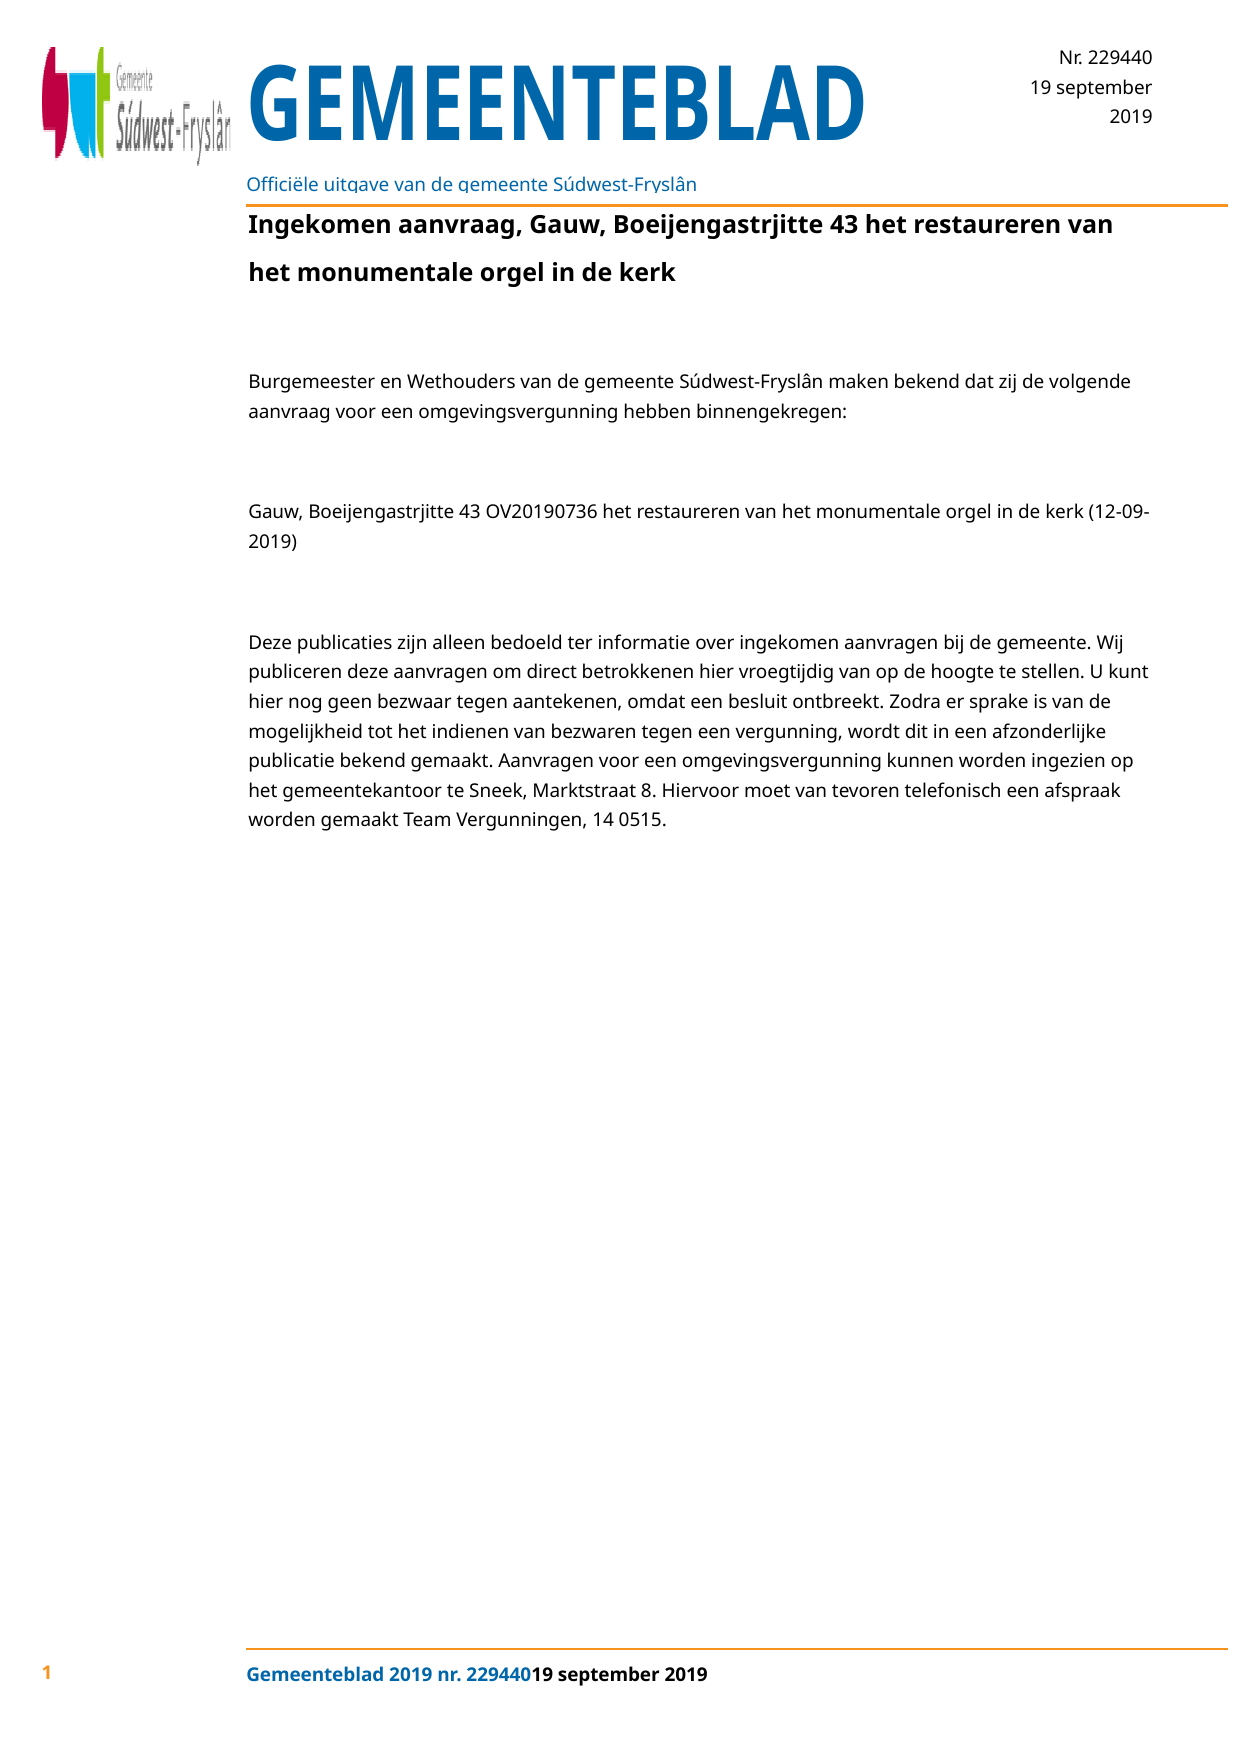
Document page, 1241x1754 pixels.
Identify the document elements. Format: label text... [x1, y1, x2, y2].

text Burgemeester en Wethouders van de gemeente Súdwest-Fryslân maken bekend dat zij de volgende aanvraag voor een omgevingsvergunning hebben binnengekregen: [248, 368, 1152, 424]
text Deze publicaties zijn alleen bedoeld ter informatie over ingekomen aanvragen bij de gemeente. Wij publiceren deze aanvragen om direct betrokkenen hier vroegtijdig van op de hoogte te stellen. U kunt hier nog geen bezwaar tegen aantekenen, omdat een besluit ontbreekt. Zodra er sprake is van de mogelijkheid tot het indienen van bezwaren tegen een vergunning, wordt dit in een afzonderlijke publicatie bekend gemaakt. Aanvragen voor een omgevingsvergunning kunnen worden ingezien op het gemeentekantoor te Sneek, Marktstraat 8. Hiervoor moet van tevoren telefonisch een afspraak worden gemaakt Team Vergunningen, 14 0515. [248, 629, 1152, 832]
text Ingekomen aanvraag, Gauw, Boeijengastrjitte 43 het restaureren van het monumentale orgel in de kerk [248, 207, 1152, 288]
text Gauw, Boeijengastrjitte 43 OV20190736 het restaureren van het monumentale orgel in de kerk (12-09-2019) [248, 499, 1152, 554]
picture [41, 47, 231, 172]
